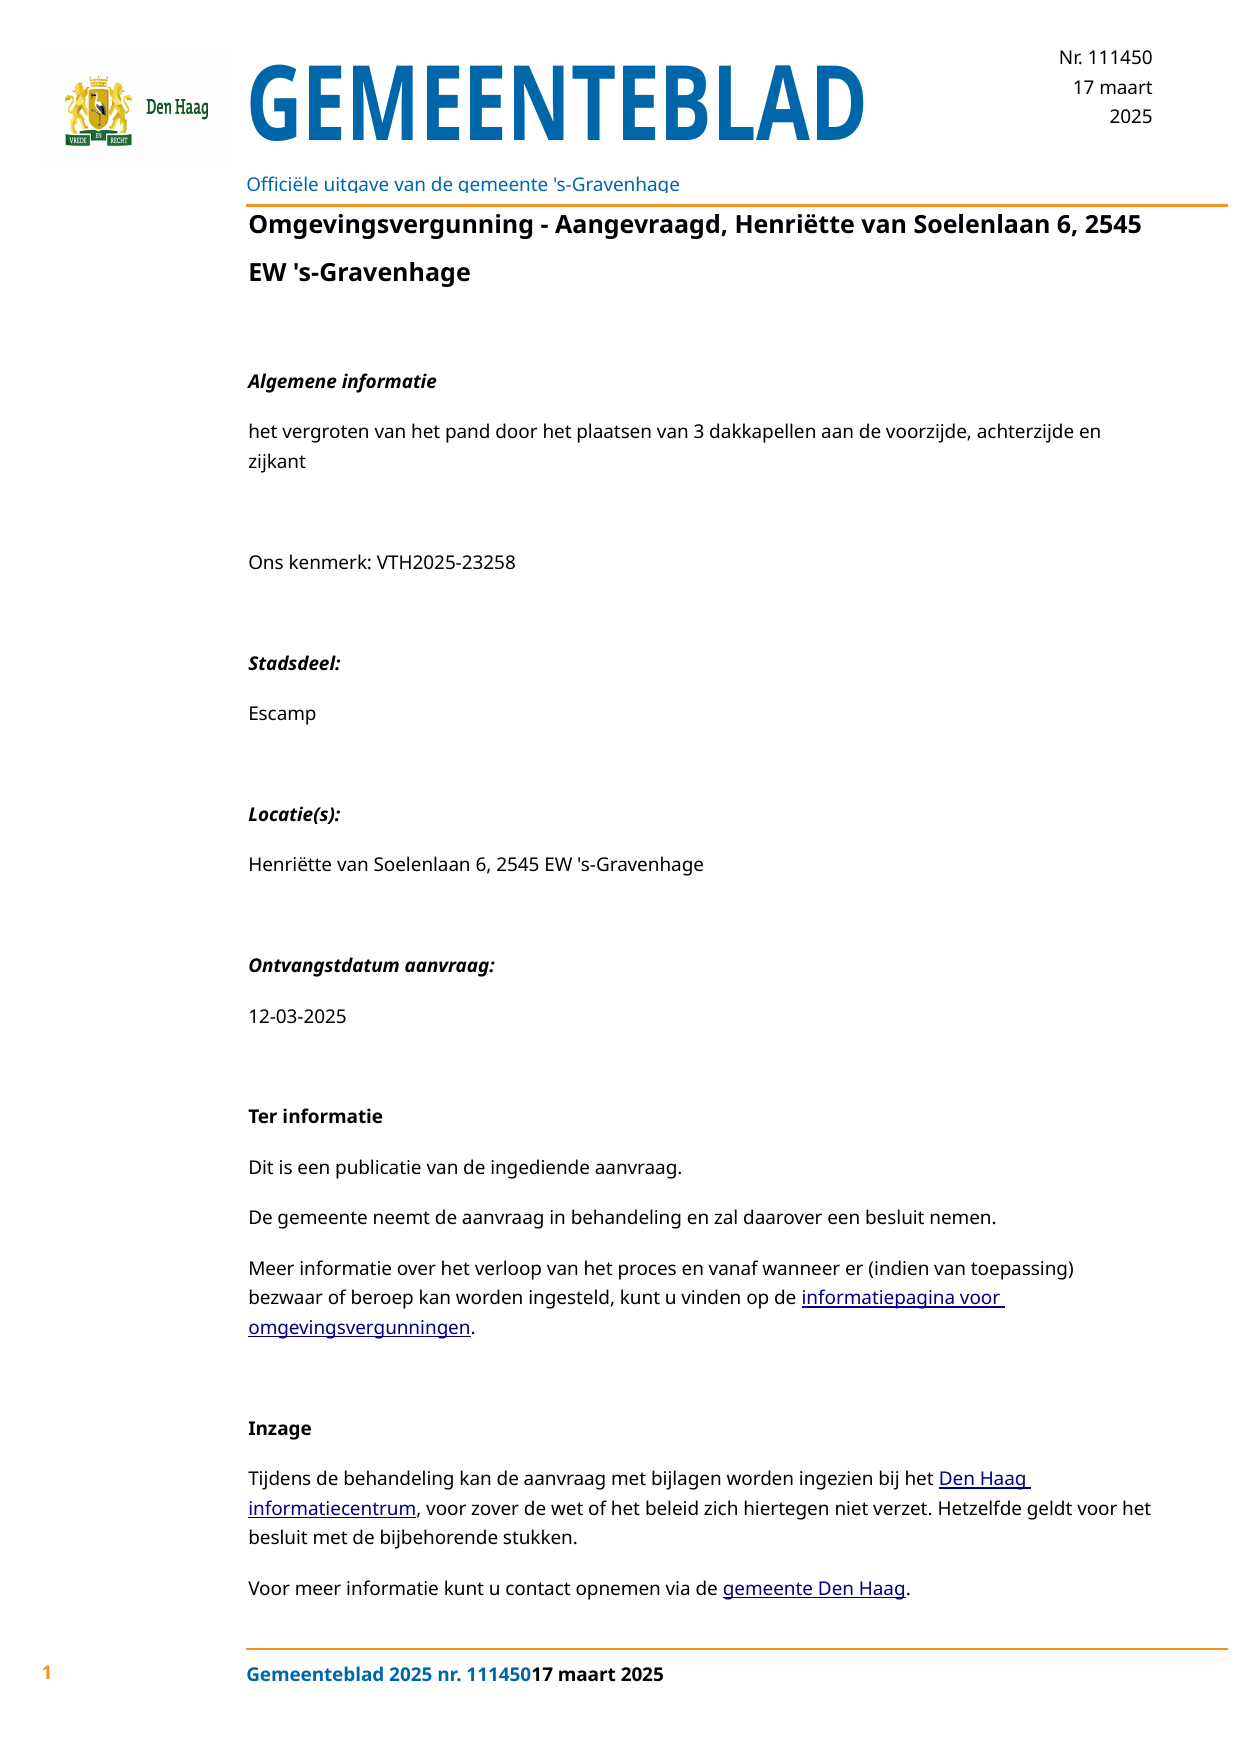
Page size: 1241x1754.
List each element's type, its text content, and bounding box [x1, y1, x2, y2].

picture [41, 47, 231, 172]
text De gemeente neemt de aanvraag in behandeling en zal daarover een besluit nemen. [248, 1204, 1152, 1230]
text Ons kenmerk: VTH2025-23258 [248, 549, 1152, 575]
text Inzage [248, 1415, 1152, 1441]
text Stadsdeel: [248, 650, 1152, 676]
text Meer informatie over het verloop van het proces en vanaf wanneer er (indien van toepassing) bezwaar of beroep kan worden ingesteld, kunt u vinden op de informatiepagina voor omgevingsvergunningen. [248, 1255, 1152, 1340]
text Algemene informatie [248, 368, 1152, 394]
text 12-03-2025 [248, 1003, 1152, 1029]
text Ter informatie [248, 1104, 1152, 1129]
text Henriëtte van Soelenlaan 6, 2545 EW 's-Gravenhage [248, 852, 1152, 877]
text Tijdens de behandeling kan de aanvraag met bijlagen worden ingezien bij het Den Haag informatiecentrum, voor zover de wet of het beleid zich hiertegen niet verzet. Hetzelfde geldt voor het besluit met de bijbehorende stukken. [248, 1465, 1152, 1550]
text Escamp [248, 700, 1152, 726]
text Voor meer informatie kunt u contact opnemen via de gemeente Den Haag. [248, 1575, 1152, 1601]
text Omgevingsvergunning - Aangevraagd, Henriëtte van Soelenlaan 6, 2545 EW 's-Gravenhage [248, 207, 1152, 288]
text Dit is een publicatie van de ingediende aanvraag. [248, 1154, 1152, 1180]
text Locatie(s): [248, 801, 1152, 827]
text Ontvangstdatum aanvraag: [248, 952, 1152, 978]
text het vergroten van het pand door het plaatsen van 3 dakkapellen aan de voorzijde, achterzijde en zijkant [248, 419, 1152, 474]
